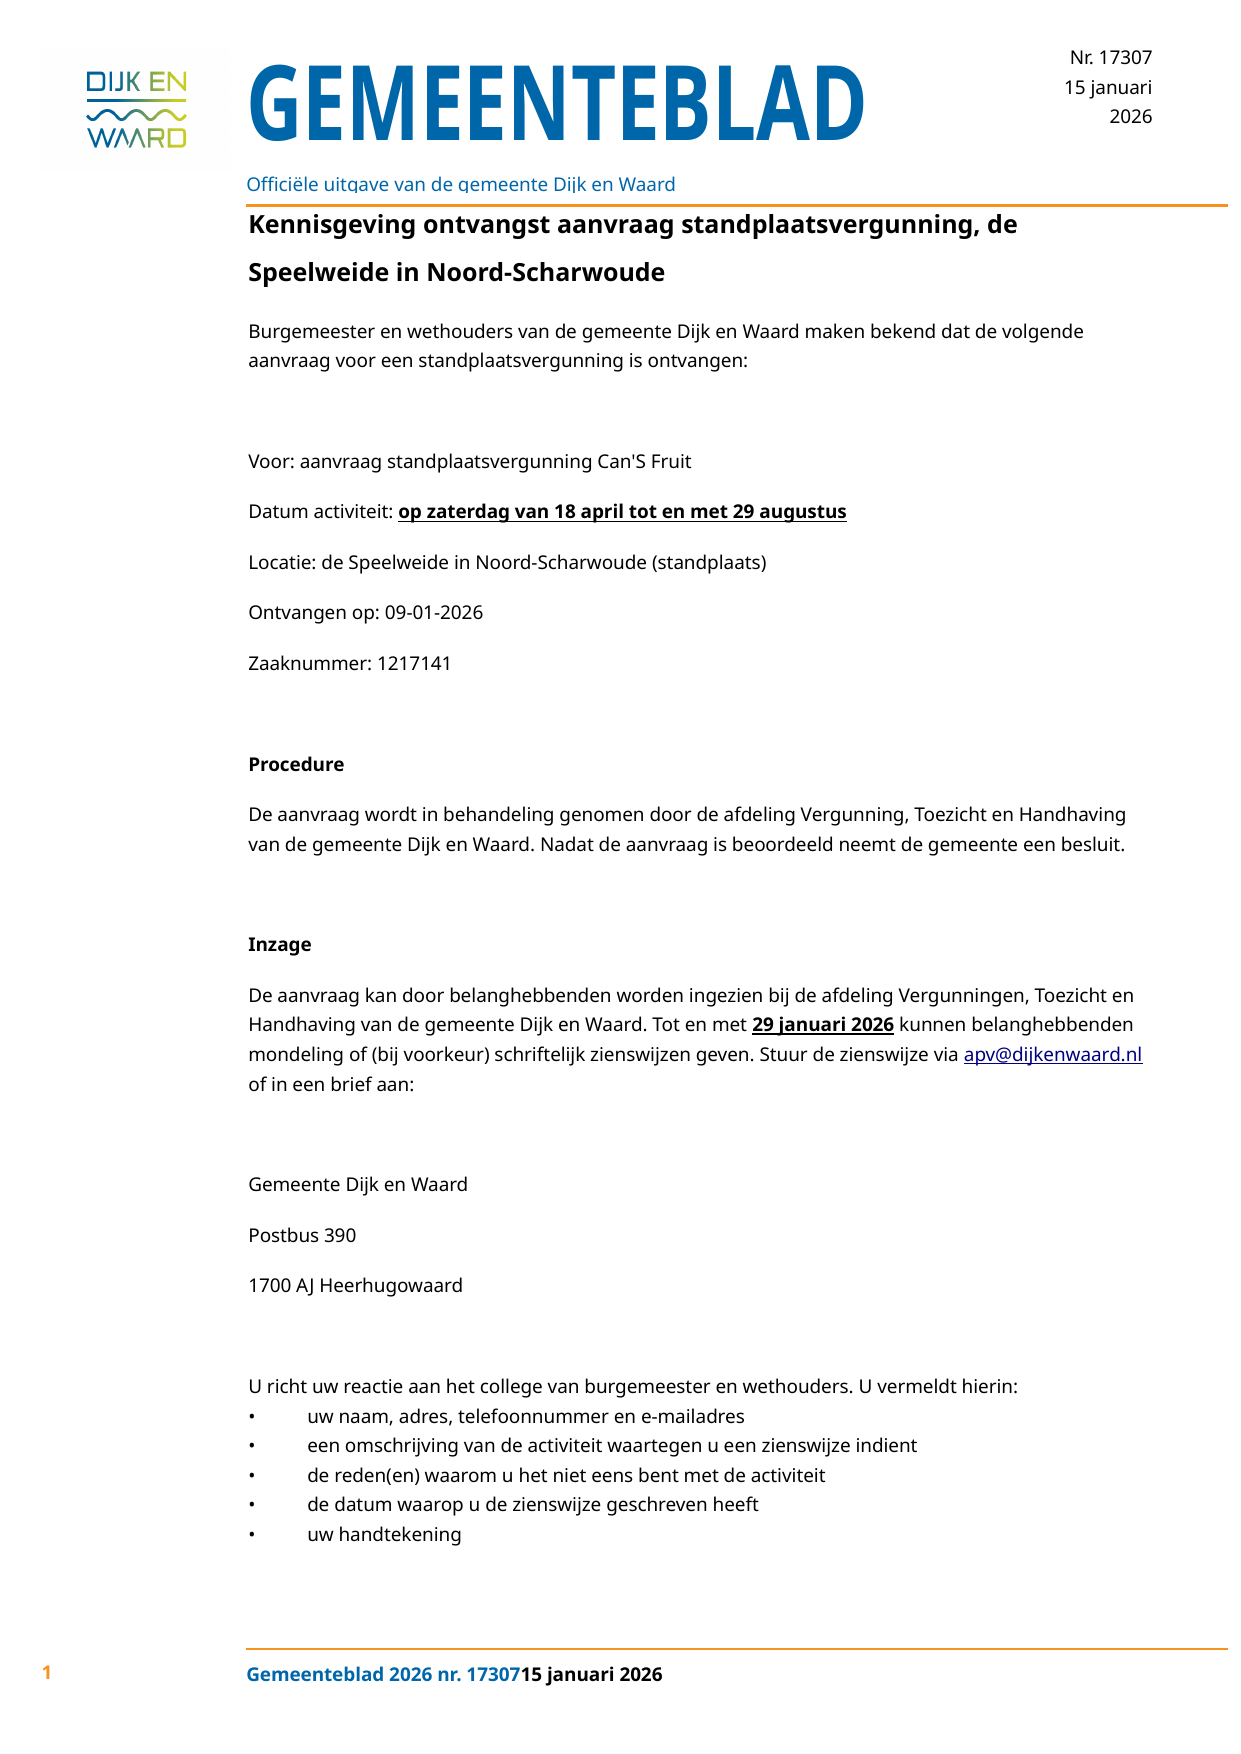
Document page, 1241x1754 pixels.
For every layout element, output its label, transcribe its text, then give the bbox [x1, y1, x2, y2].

text Kennisgeving ontvangst aanvraag standplaatsvergunning, de Speelweide in Noord-Scharwoude [248, 207, 1152, 288]
text U richt uw reactie aan het college van burgemeester en wethouders. U vermeldt hierin: [248, 1373, 1152, 1399]
text 1700 AJ Heerhugowaard [248, 1272, 1152, 1298]
list een omschrijving van de activiteit waartegen u een zienswijze indient [248, 1432, 1152, 1458]
list de reden(en) waarom u het niet eens bent met de activiteit [248, 1462, 1152, 1488]
text Inzage [248, 932, 1152, 957]
text Zaaknummer: 1217141 [248, 650, 1152, 676]
picture [41, 47, 231, 172]
text De aanvraag wordt in behandeling genomen door de afdeling Vergunning, Toezicht en Handhaving van de gemeente Dijk en Waard. Nadat de aanvraag is beoordeeld neemt de gemeente een besluit. [248, 801, 1152, 857]
text De aanvraag kan door belanghebbenden worden ingezien bij de afdeling Vergunningen, Toezicht en Handhaving van de gemeente Dijk en Waard. Tot en met 29 januari 2026 kunnen belanghebbenden mondeling of (bij voorkeur) schriftelijk zienswijzen geven. Stuur de zienswijze via apv@dijkenwaard.nl of in een brief aan: [248, 982, 1152, 1097]
text Burgemeester en wethouders van de gemeente Dijk en Waard maken bekend dat de volgende aanvraag voor een standplaatsvergunning is ontvangen: [248, 318, 1152, 373]
list uw handtekening [248, 1521, 1152, 1547]
text Gemeente Dijk en Waard [248, 1172, 1152, 1197]
text Voor: aanvraag standplaatsvergunning Can'S Fruit [248, 448, 1152, 474]
text Postbus 390 [248, 1222, 1152, 1248]
text Procedure [248, 751, 1152, 777]
list de datum waarop u de zienswijze geschreven heeft [248, 1492, 1152, 1517]
text Ontvangen op: 09-01-2026 [248, 599, 1152, 625]
text Locatie: de Speelweide in Noord-Scharwoude (standplaats) [248, 549, 1152, 575]
text Datum activiteit: op zaterdag van 18 april tot en met 29 augustus [248, 499, 1152, 524]
list uw naam, adres, telefoonnummer en e-mailadres [248, 1403, 1152, 1429]
